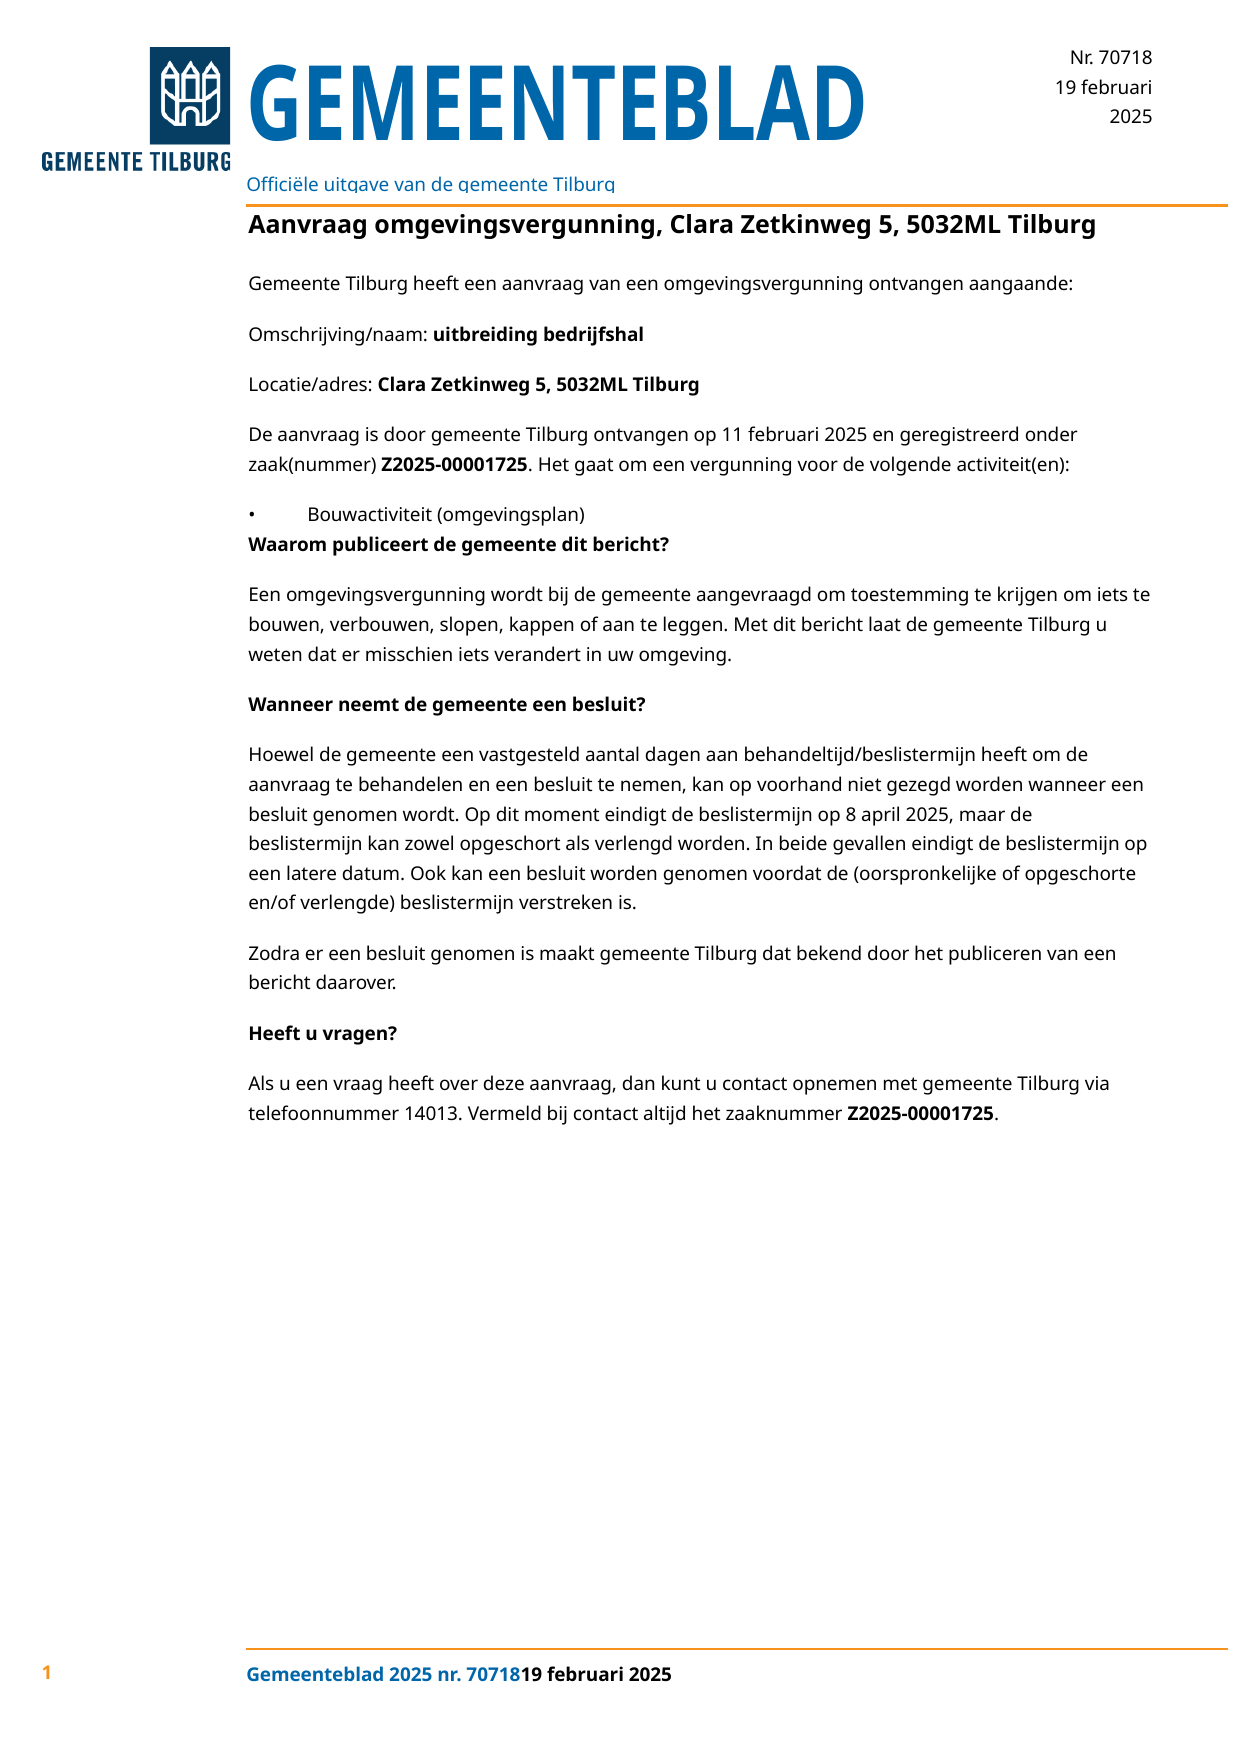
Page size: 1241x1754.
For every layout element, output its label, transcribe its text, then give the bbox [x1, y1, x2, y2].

text Waarom publiceert de gemeente dit bericht? [248, 531, 1152, 557]
text Locatie/adres: Clara Zetkinweg 5, 5032ML Tilburg [248, 371, 1152, 397]
text Hoewel de gemeente een vastgesteld aantal dagen aan behandeltijd/beslistermijn heeft om de aanvraag te behandelen en een besluit te nemen, kan op voorhand niet gezegd worden wanneer een besluit genomen wordt. Op dit moment eindigt de beslistermijn op 8 april 2025, maar de beslistermijn kan zowel opgeschort als verlengd worden. In beide gevallen eindigt de beslistermijn op een latere datum. Ook kan een besluit worden genomen voordat de (oorspronkelijke of opgeschorte en/of verlengde) beslistermijn verstreken is. [248, 742, 1152, 915]
text Aanvraag omgevingsvergunning, Clara Zetkinweg 5, 5032ML Tilburg [248, 207, 1152, 241]
text Zodra er een besluit genomen is maakt gemeente Tilburg dat bekend door het publiceren van een bericht daarover. [248, 940, 1152, 995]
text Een omgevingsvergunning wordt bij de gemeente aangevraagd om toestemming te krijgen om iets te bouwen, verbouwen, slopen, kappen of aan te leggen. Met dit bericht laat de gemeente Tilburg u weten dat er misschien iets verandert in uw omgeving. [248, 582, 1152, 666]
picture [41, 47, 231, 172]
text Omschrijving/naam: uitbreiding bedrijfshal [248, 321, 1152, 346]
text Als u een vraag heeft over deze aanvraag, dan kunt u contact opnemen met gemeente Tilburg via telefoonnummer 14013. Vermeld bij contact altijd het zaaknummer Z2025-00001725. [248, 1070, 1152, 1126]
text Wanneer neemt de gemeente een besluit? [248, 691, 1152, 717]
list Bouwactiviteit (omgevingsplan) [248, 502, 1152, 527]
text Gemeente Tilburg heeft een aanvraag van een omgevingsvergunning ontvangen aangaande: [248, 270, 1152, 296]
text De aanvraag is door gemeente Tilburg ontvangen op 11 februari 2025 en geregistreerd onder zaak(nummer) Z2025-00001725. Het gaat om een vergunning voor de volgende activiteit(en): [248, 422, 1152, 477]
text Heeft u vragen? [248, 1020, 1152, 1046]
